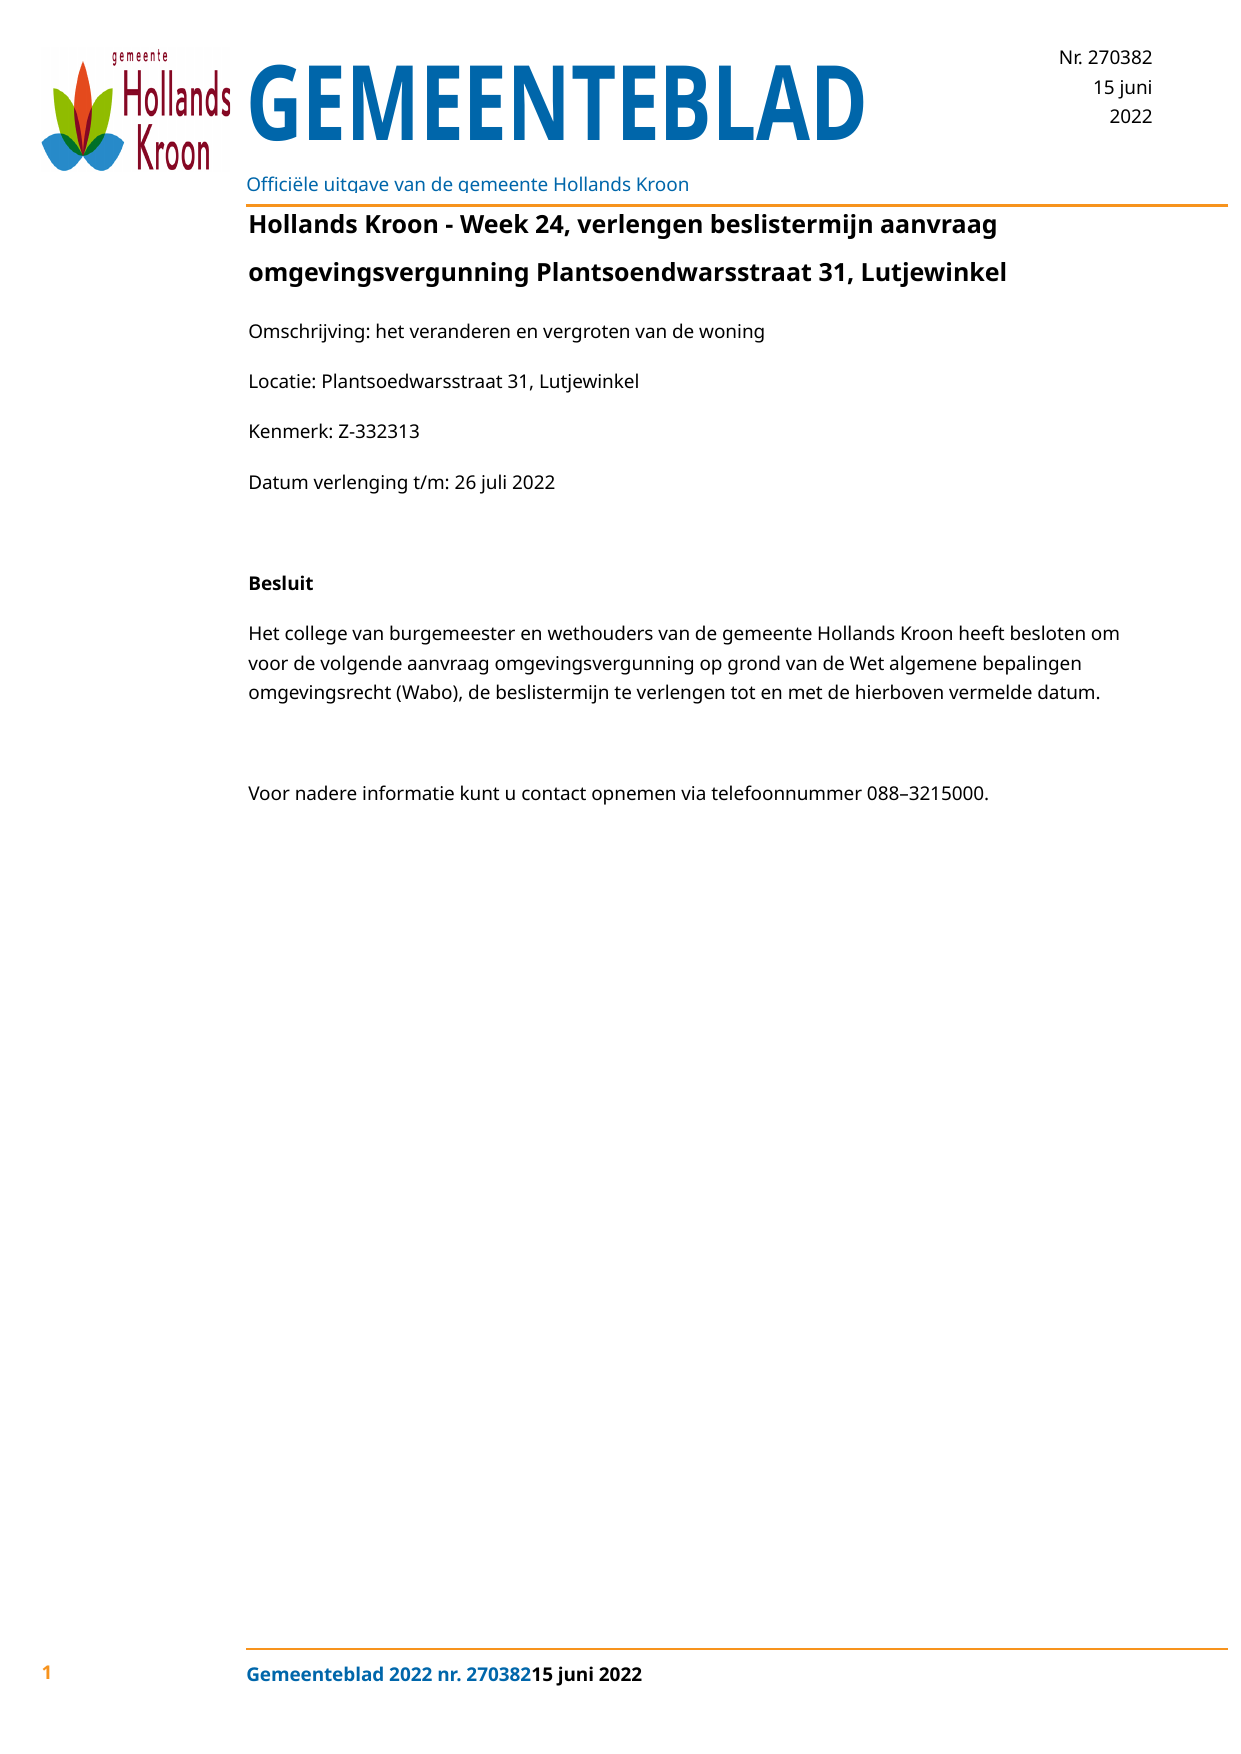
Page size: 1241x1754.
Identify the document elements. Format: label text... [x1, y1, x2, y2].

text Het college van burgemeester en wethouders van de gemeente Hollands Kroon heeft besloten om voor de volgende aanvraag omgevingsvergunning op grond van de Wet algemene bepalingen omgevingsrecht (Wabo), de beslistermijn te verlengen tot en met de hierboven vermelde datum. [248, 620, 1152, 705]
text Voor nadere informatie kunt u contact opnemen via telefoonnummer 088–3215000. [248, 780, 1152, 806]
text Locatie: Plantsoedwarsstraat 31, Lutjewinkel [248, 368, 1152, 394]
text Kenmerk: Z-332313 [248, 419, 1152, 444]
text Datum verlenging t/m: 26 juli 2022 [248, 469, 1152, 495]
text Omschrijving: het veranderen en vergroten van de woning [248, 318, 1152, 344]
text Besluit [248, 570, 1152, 596]
text Hollands Kroon - Week 24, verlengen beslistermijn aanvraag omgevingsvergunning Plantsoendwarsstraat 31, Lutjewinkel [248, 207, 1152, 288]
picture [41, 47, 231, 172]
